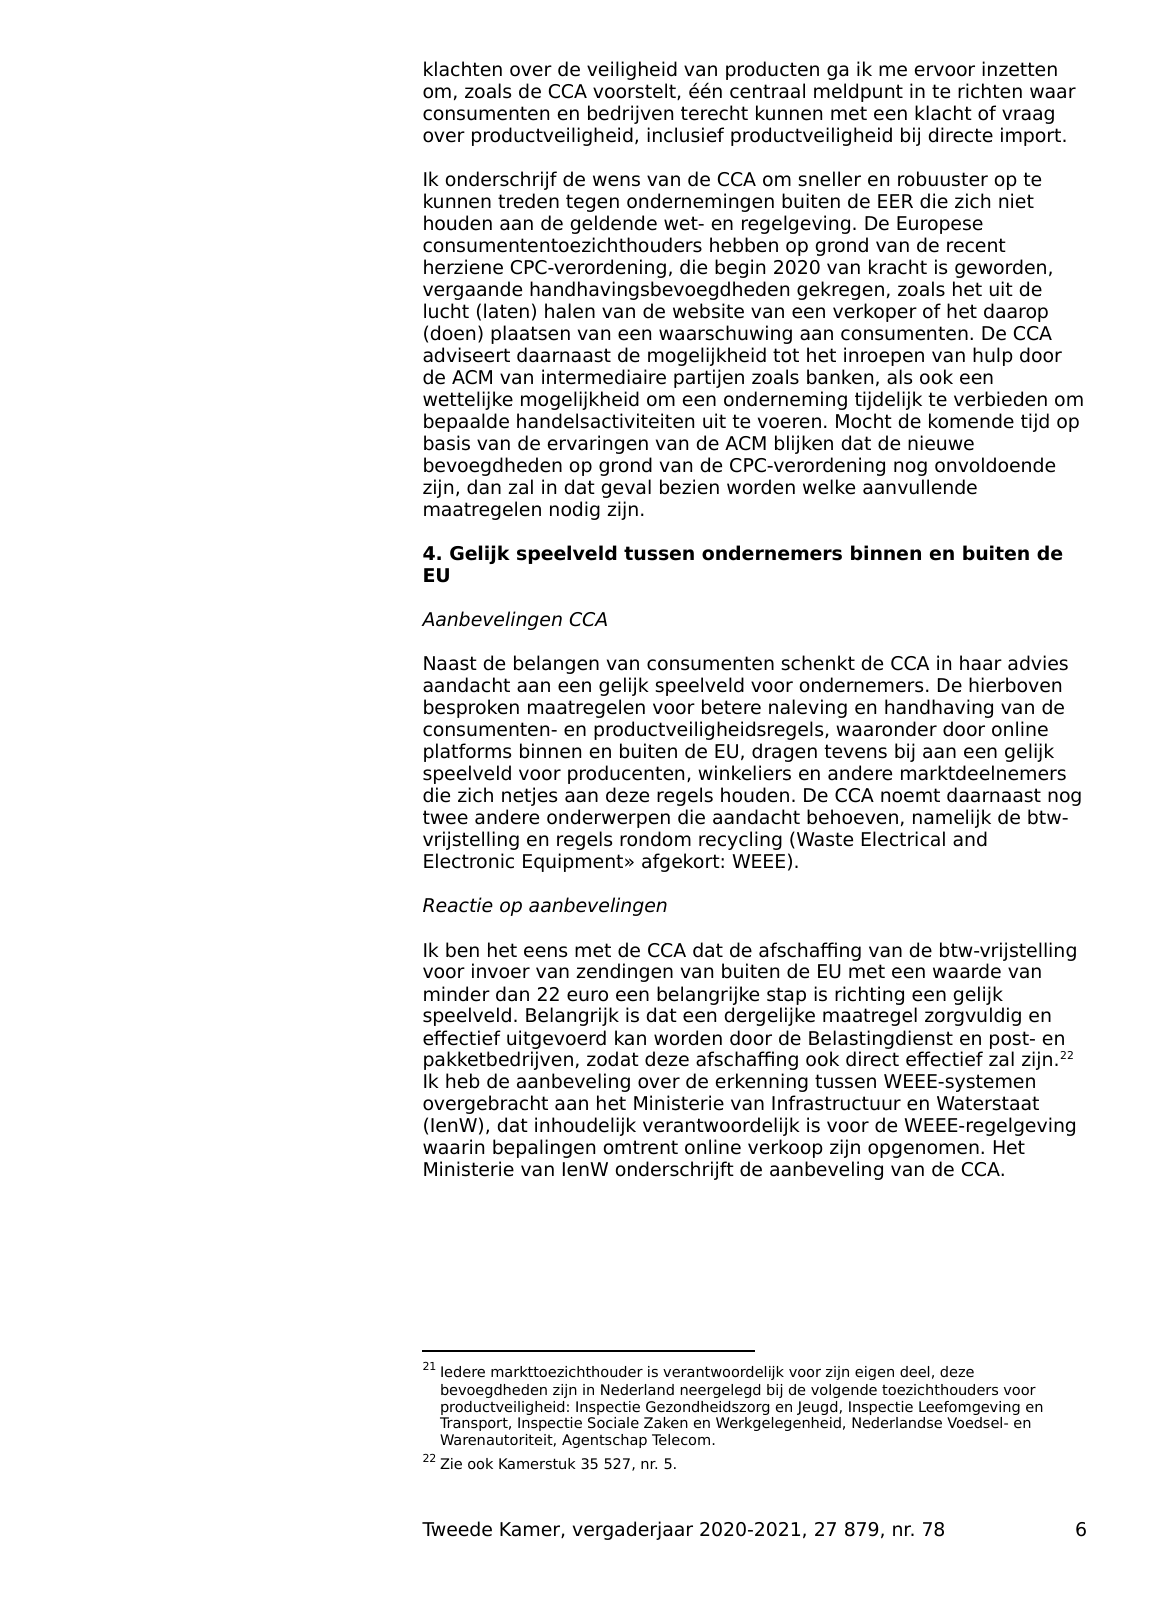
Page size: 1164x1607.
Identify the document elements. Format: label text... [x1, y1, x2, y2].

subtitle Reactie op aanbevelingen [422, 895, 1087, 917]
subtitle Aanbevelingen CCA [422, 609, 1087, 631]
text Iedere markttoezichthouder is verantwoordelijk voor zijn eigen deel, deze bevoegdheden zijn in Nederland neergelegd bij de volgende toezichthouders voor productveiligheid: Inspectie Gezondheidszorg en Jeugd, Inspectie Leefomgeving en Transport, Inspectie Sociale Zaken en Werkgelegenheid, Nederlandse Voedsel- en Warenautoriteit, Agentschap Telecom. [422, 1360, 1087, 1449]
text Ik ben het eens met de CCA dat de afschaffing van de btw-vrijstelling voor invoer van zendingen van buiten de EU met een waarde van minder dan 22 euro een belangrijke stap is richting een gelijk speelveld. Belangrijk is dat een dergelijke maatregel zorgvuldig en effectief uitgevoerd kan worden door de Belastingdienst en post- en pakketbedrijven, zodat deze afschaffing ook direct effectief zal zijn. Ik heb de aanbeveling over de erkenning tussen WEEE-systemen overgebracht aan het Ministerie van Infrastructuur en Waterstaat (IenW), dat inhoudelijk verantwoordelijk is voor de WEEE-regelgeving waarin bepalingen omtrent online verkoop zijn opgenomen. Het Ministerie van IenW onderschrijft de aanbeveling van de CCA. [422, 939, 1087, 1181]
text Zie ook Kamerstuk 35 527, nr. 5. [422, 1452, 1087, 1474]
text Ik onderschrijf de wens van de CCA om sneller en robuuster op te kunnen treden tegen ondernemingen buiten de EER die zich niet houden aan de geldende wet- en regelgeving. De Europese consumententoezichthouders hebben op grond van de recent herziene CPC-verordening, die begin 2020 van kracht is geworden, vergaande handhavingsbevoegdheden gekregen, zoals het uit de lucht (laten) halen van de website van een verkoper of het daarop (doen) plaatsen van een waarschuwing aan consumenten. De CCA adviseert daarnaast de mogelijkheid tot het inroepen van hulp door de ACM van intermediaire partijen zoals banken, als ook een wettelijke mogelijkheid om een onderneming tijdelijk te verbieden om bepaalde handelsactiviteiten uit te voeren. Mocht de komende tijd op basis van de ervaringen van de ACM blijken dat de nieuwe bevoegdheden op grond van de CPC-verordening nog onvoldoende zijn, dan zal in dat geval bezien worden welke aanvullende maatregelen nodig zijn. [422, 169, 1087, 521]
subtitle 4. Gelijk speelveld tussen ondernemers binnen en buiten de EU [422, 543, 1087, 587]
text klachten over de veiligheid van producten ga ik me ervoor inzetten om, zoals de CCA voorstelt, één centraal meldpunt in te richten waar consumenten en bedrijven terecht kunnen met een klacht of vraag over productveiligheid, inclusief productveiligheid bij directe import. [422, 59, 1087, 147]
text Naast de belangen van consumenten schenkt de CCA in haar advies aandacht aan een gelijk speelveld voor ondernemers. De hierboven besproken maatregelen voor betere naleving en handhaving van de consumenten- en productveiligheidsregels, waaronder door online platforms binnen en buiten de EU, dragen tevens bij aan een gelijk speelveld voor producenten, winkeliers en andere marktdeelnemers die zich netjes aan deze regels houden. De CCA noemt daarnaast nog twee andere onderwerpen die aandacht behoeven, namelijk de btw-vrijstelling en regels rondom recycling (Waste Electrical and Electronic Equipment» afgekort: WEEE). [422, 653, 1087, 873]
